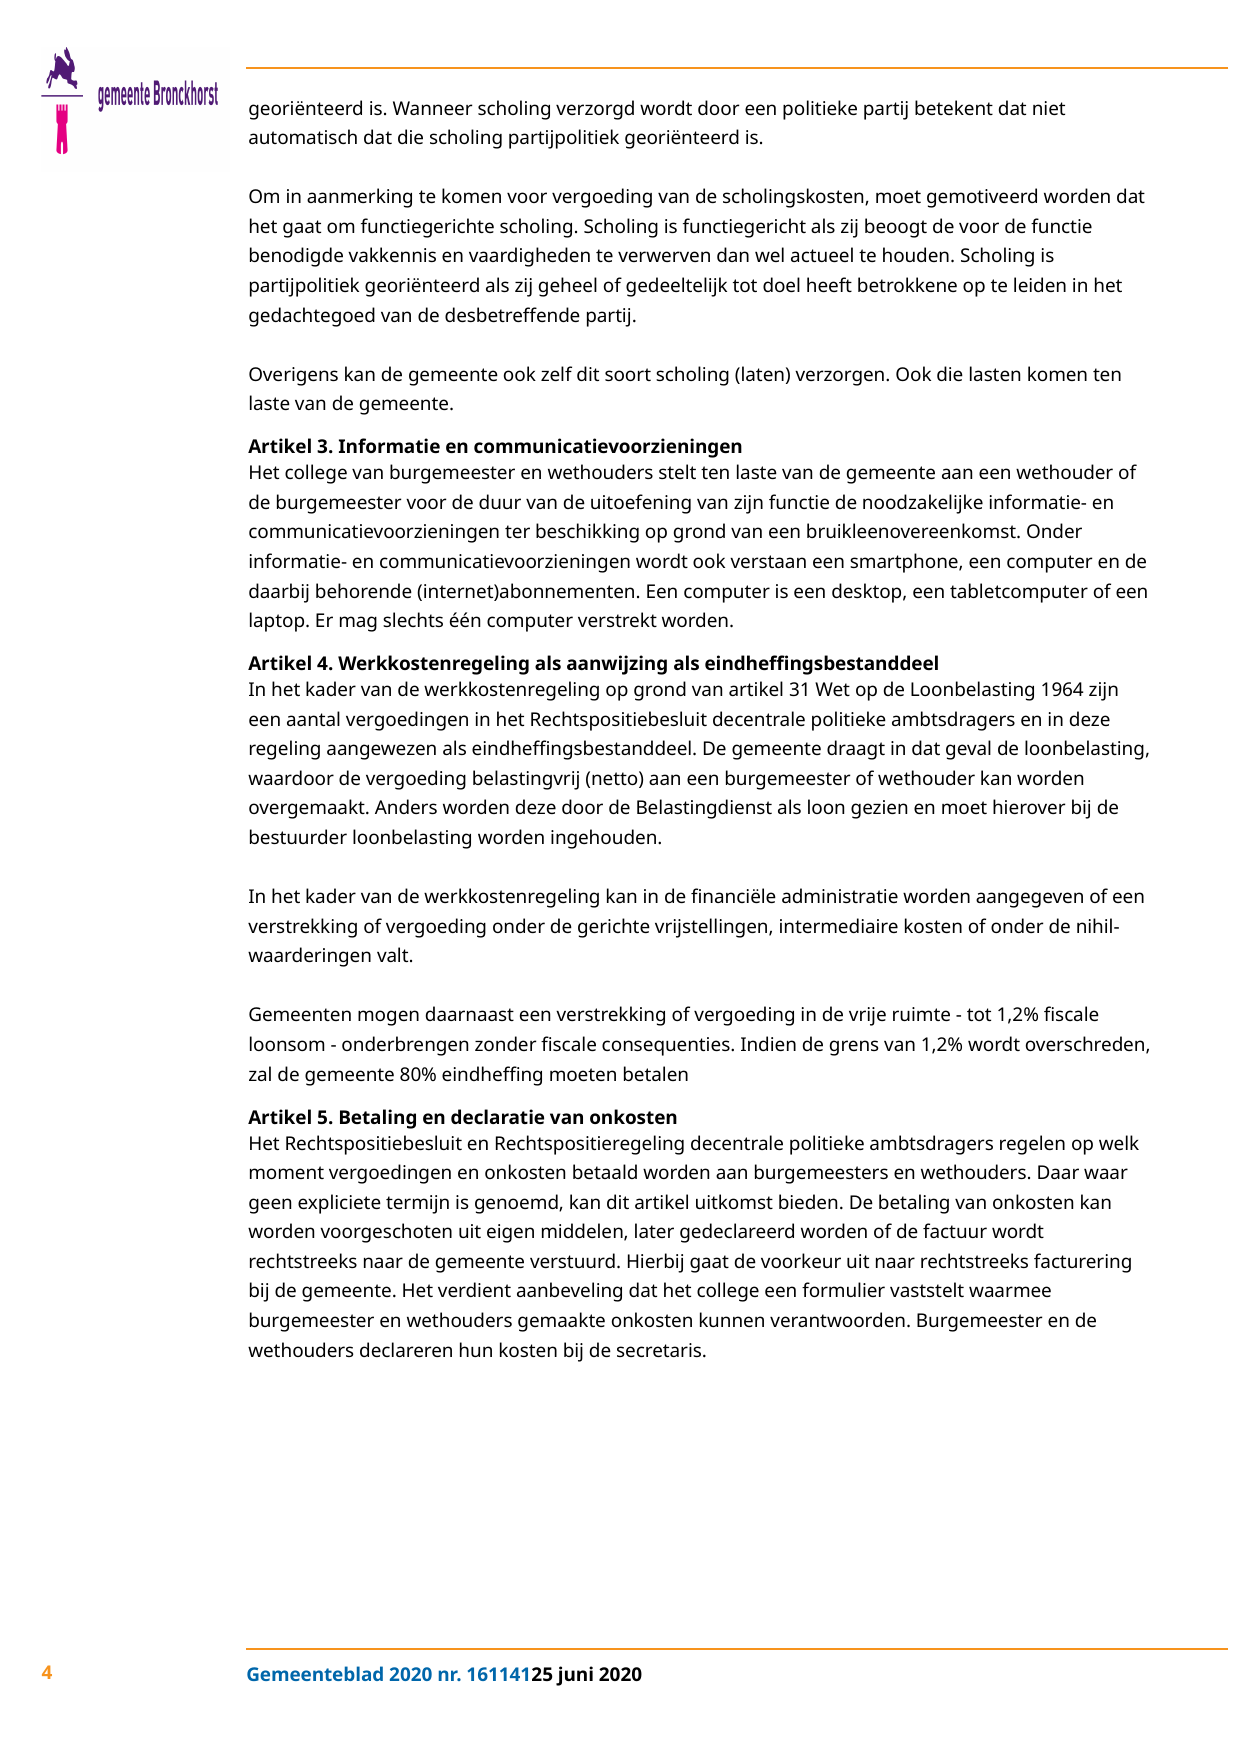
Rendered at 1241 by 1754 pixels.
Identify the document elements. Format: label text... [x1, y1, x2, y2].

text Het college van burgemeester en wethouders stelt ten laste van de gemeente aan een wethouder of de burgemeester voor de duur van de uitoefening van zijn functie de noodzakelijke informatie- en communicatievoorzieningen ter beschikking op grond van een bruikleenovereenkomst. Onder informatie- en communicatievoorzieningen wordt ook verstaan een smartphone, een computer en de daarbij behorende (internet)abonnementen. Een computer is een desktop, een tabletcomputer of een laptop. Er mag slechts één computer verstrekt worden. [248, 459, 1152, 633]
text Overigens kan de gemeente ook zelf dit soort scholing (laten) verzorgen. Ook die lasten komen ten laste van de gemeente. [248, 361, 1152, 416]
text georiënteerd is. Wanneer scholing verzorgd wordt door een politieke partij betekent dat niet automatisch dat die scholing partijpolitiek georiënteerd is. [248, 95, 1152, 150]
text Artikel 4. Werkkostenregeling als aanwijzing als eindheffingsbestanddeel [248, 651, 1152, 676]
text In het kader van de werkkostenregeling kan in de financiële administratie worden aangegeven of een verstrekking of vergoeding onder de gerichte vrijstellingen, intermediaire kosten of onder de nihil-waarderingen valt. [248, 883, 1152, 968]
text Om in aanmerking te komen voor vergoeding van de scholingskosten, moet gemotiveerd worden dat het gaat om functiegerichte scholing. Scholing is functiegericht als zij beoogt de voor de functie benodigde vakkennis en vaardigheden te verwerven dan wel actueel te houden. Scholing is partijpolitiek georiënteerd als zij geheel of gedeeltelijk tot doel heeft betrokkene op te leiden in het gedachtegoed van de desbetreffende partij. [248, 183, 1152, 328]
text Artikel 5. Betaling en declaratie van onkosten [248, 1104, 1152, 1130]
text Gemeenten mogen daarnaast een verstrekking of vergoeding in de vrije ruimte - tot 1,2% fiscale loonsom - onderbrengen zonder fiscale consequenties. Indien de grens van 1,2% wordt overschreden, zal de gemeente 80% eindheffing moeten betalen [248, 1002, 1152, 1087]
text Artikel 3. Informatie en communicatievoorzieningen [248, 434, 1152, 459]
picture [41, 47, 231, 172]
text Het Rechtspositiebesluit en Rechtspositieregeling decentrale politieke ambtsdragers regelen op welk moment vergoedingen en onkosten betaald worden aan burgemeesters en wethouders. Daar waar geen expliciete termijn is genoemd, kan dit artikel uitkomst bieden. De betaling van onkosten kan worden voorgeschoten uit eigen middelen, later gedeclareerd worden of de factuur wordt rechtstreeks naar de gemeente verstuurd. Hierbij gaat de voorkeur uit naar rechtstreeks facturering bij de gemeente. Het verdient aanbeveling dat het college een formulier vaststelt waarmee burgemeester en wethouders gemaakte onkosten kunnen verantwoorden. Burgemeester en de wethouders declareren hun kosten bij de secretaris. [248, 1130, 1152, 1362]
text In het kader van de werkkostenregeling op grond van artikel 31 Wet op de Loonbelasting 1964 zijn een aantal vergoedingen in het Rechtspositiebesluit decentrale politieke ambtsdragers en in deze regeling aangewezen als eindheffingsbestanddeel. De gemeente draagt in dat geval de loonbelasting, waardoor de vergoeding belastingvrij (netto) aan een burgemeester of wethouder kan worden overgemaakt. Anders worden deze door de Belastingdienst als loon gezien en moet hierover bij de bestuurder loonbelasting worden ingehouden. [248, 676, 1152, 850]
